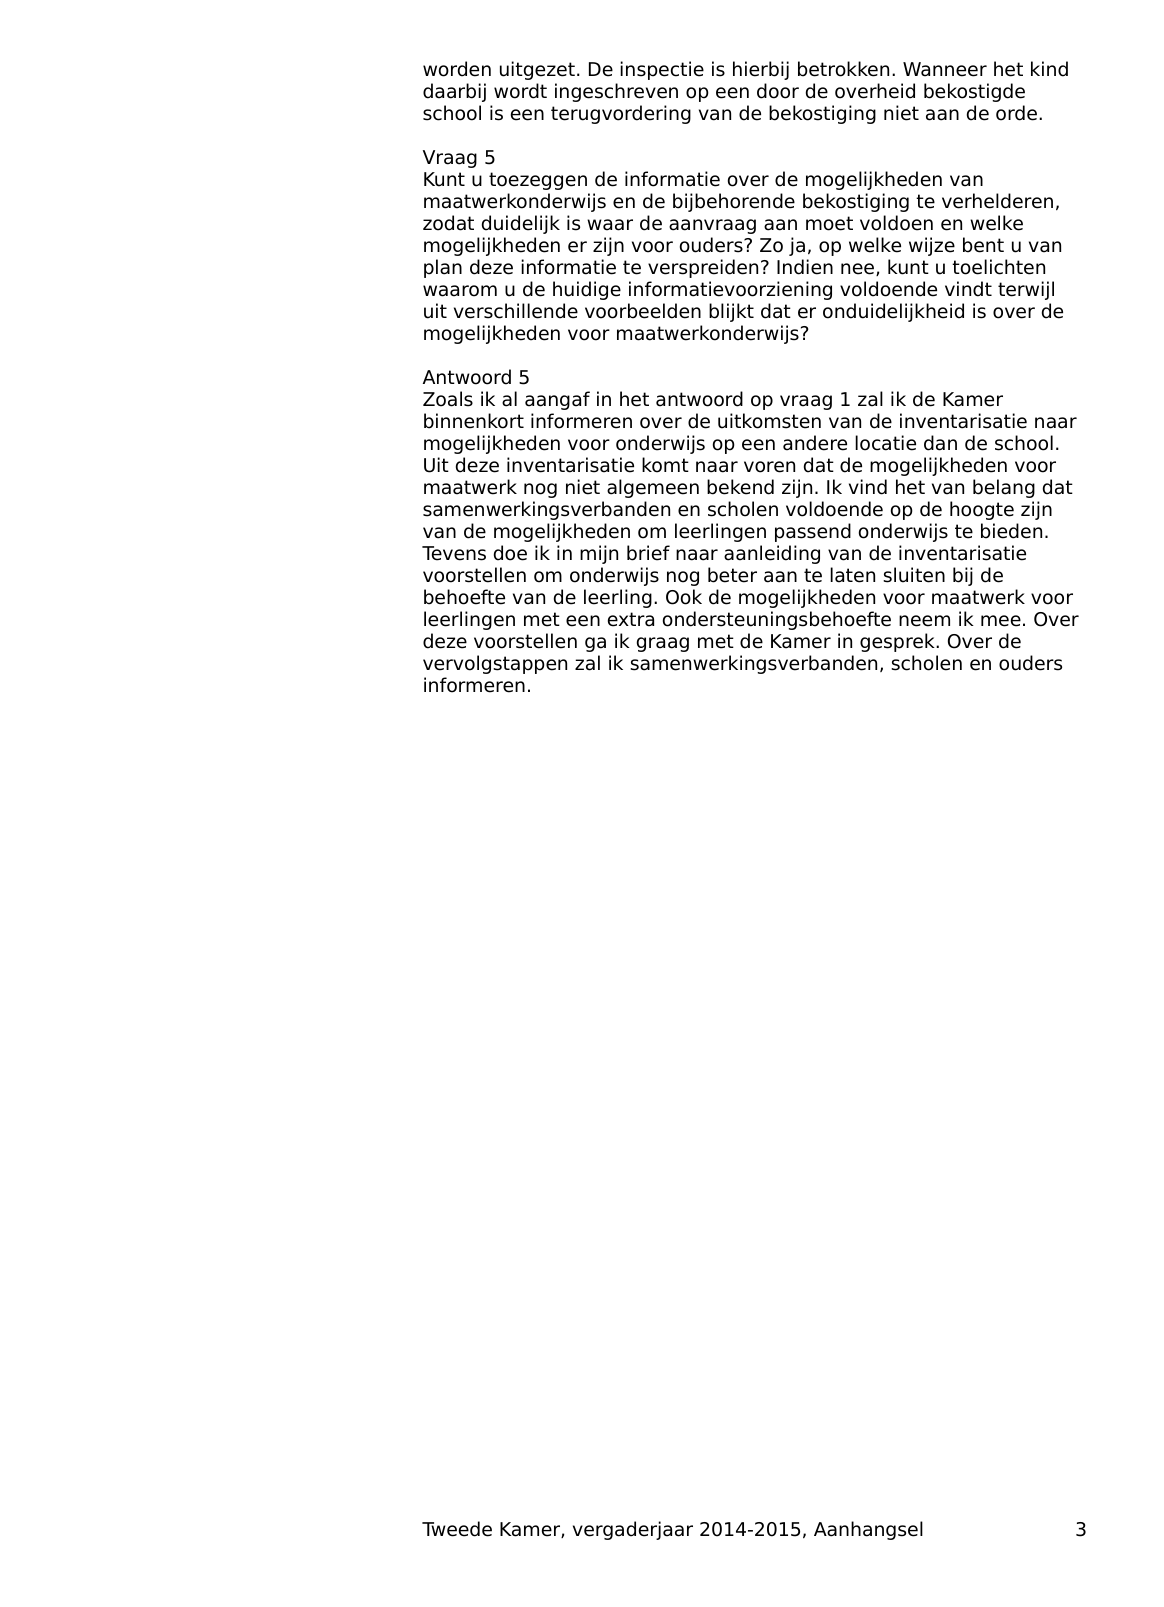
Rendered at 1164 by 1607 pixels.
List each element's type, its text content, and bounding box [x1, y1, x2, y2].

text Vraag 5 [422, 147, 1087, 169]
text Kunt u toezeggen de informatie over de mogelijkheden van maatwerkonderwijs en de bijbehorende bekostiging te verhelderen, zodat duidelijk is waar de aanvraag aan moet voldoen en welke mogelijkheden er zijn voor ouders? Zo ja, op welke wijze bent u van plan deze informatie te verspreiden? Indien nee, kunt u toelichten waarom u de huidige informatievoorziening voldoende vindt terwijl uit verschillende voorbeelden blijkt dat er onduidelijkheid is over de mogelijkheden voor maatwerkonderwijs? [422, 169, 1087, 345]
text Antwoord 5 [422, 367, 1087, 389]
text Zoals ik al aangaf in het antwoord op vraag 1 zal ik de Kamer binnenkort informeren over de uitkomsten van de inventarisatie naar mogelijkheden voor onderwijs op een andere locatie dan de school. Uit deze inventarisatie komt naar voren dat de mogelijkheden voor maatwerk nog niet algemeen bekend zijn. Ik vind het van belang dat samenwerkingsverbanden en scholen voldoende op de hoogte zijn van de mogelijkheden om leerlingen passend onderwijs te bieden. Tevens doe ik in mijn brief naar aanleiding van de inventarisatie voorstellen om onderwijs nog beter aan te laten sluiten bij de behoefte van de leerling. Ook de mogelijkheden voor maatwerk voor leerlingen met een extra ondersteuningsbehoefte neem ik mee. Over deze voorstellen ga ik graag met de Kamer in gesprek. Over de vervolgstappen zal ik samenwerkingsverbanden, scholen en ouders informeren. [422, 389, 1087, 697]
text worden uitgezet. De inspectie is hierbij betrokken. Wanneer het kind daarbij wordt ingeschreven op een door de overheid bekostigde school is een terugvordering van de bekostiging niet aan de orde. [422, 59, 1087, 125]
